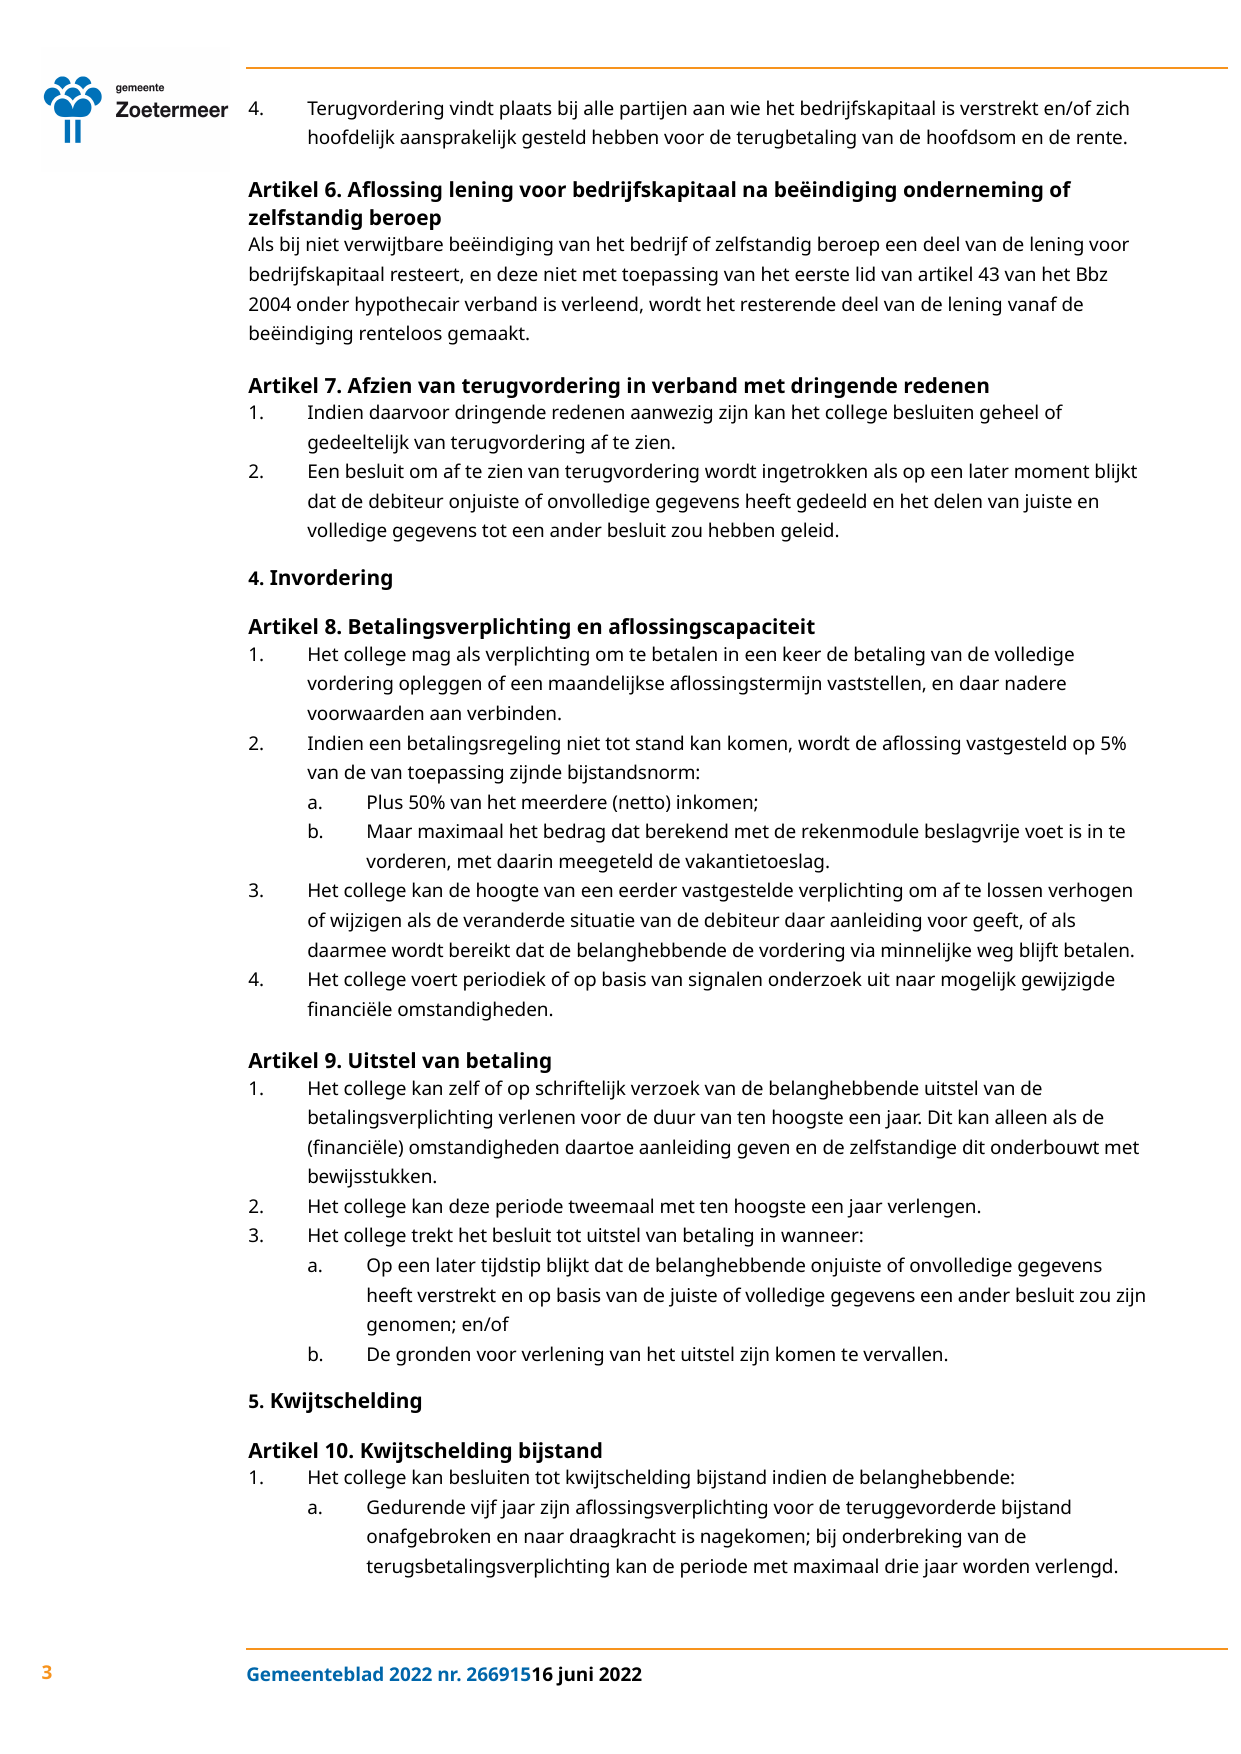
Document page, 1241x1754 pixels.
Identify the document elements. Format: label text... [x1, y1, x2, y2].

list Het college kan de hoogte van een eerder vastgestelde verplichting om af te lossen verhogen of wijzigen als de veranderde situatie van de debiteur daar aanleiding voor geeft, of als daarmee wordt bereikt dat de belanghebbende de vordering via minnelijke weg blijft betalen. [248, 878, 1152, 962]
list Op een later tijdstip blijkt dat de belanghebbende onjuiste of onvolledige gegevens heeft verstrekt en op basis van de juiste of volledige gegevens een ander besluit zou zijn genomen; en/of [307, 1252, 1152, 1337]
text Artikel 7. Afzien van terugvordering in verband met dringende redenen [248, 371, 1152, 399]
list Plus 50% van het meerdere (netto) inkomen; [307, 789, 1152, 814]
text Artikel 6. Aflossing lening voor bedrijfskapitaal na beëindiging onderneming of zelfstandig beroep [248, 175, 1152, 232]
text Artikel 8. Betalingsverplichting en aflossingscapaciteit [248, 612, 1152, 641]
list Het college mag als verplichting om te betalen in een keer de betaling van de volledige vordering opleggen of een maandelijkse aflossingstermijn vaststellen, en daar nadere voorwaarden aan verbinden. [248, 641, 1152, 726]
list Maar maximaal het bedrag dat berekend met de rekenmodule beslagvrije voet is in te vorderen, met daarin meegeteld de vakantietoeslag. [307, 818, 1152, 874]
text 5. Kwijtschelding [248, 1387, 1152, 1415]
text 4. Invordering [248, 563, 1152, 592]
list Het college kan zelf of op schriftelijk verzoek van de belanghebbende uitstel van de betalingsverplichting verlenen voor de duur van ten hoogste een jaar. Dit kan alleen als de (financiële) omstandigheden daartoe aanleiding geven en de zelfstandige dit onderbouwt met bewijsstukken. [248, 1075, 1152, 1189]
list Het college kan deze periode tweemaal met ten hoogste een jaar verlengen. [248, 1193, 1152, 1219]
text Als bij niet verwijtbare beëindiging van het bedrijf of zelfstandig beroep een deel van de lening voor bedrijfskapitaal resteert, en deze niet met toepassing van het eerste lid van artikel 43 van het Bbz 2004 onder hypothecair verband is verleend, wordt het resterende deel van de lening vanaf de beëindiging renteloos gemaakt. [248, 232, 1152, 346]
list De gronden voor verlening van het uitstel zijn komen te vervallen. [307, 1341, 1152, 1367]
picture [41, 47, 231, 172]
list Terugvordering vindt plaats bij alle partijen aan wie het bedrijfskapitaal is verstrekt en/of zich hoofdelijk aansprakelijk gesteld hebben voor de terugbetaling van de hoofdsom en de rente. [248, 95, 1152, 150]
list Indien een betalingsregeling niet tot stand kan komen, wordt de aflossing vastgesteld op 5% van de van toepassing zijnde bijstandsnorm: [248, 730, 1152, 785]
list Een besluit om af te zien van terugvordering wordt ingetrokken als op een later moment blijkt dat de debiteur onjuiste of onvolledige gegevens heeft gedeeld en het delen van juiste en volledige gegevens tot een ander besluit zou hebben geleid. [248, 458, 1152, 543]
list Het college kan besluiten tot kwijtschelding bijstand indien de belanghebbende: [248, 1464, 1152, 1490]
text Artikel 9. Uitstel van betaling [248, 1046, 1152, 1075]
list Gedurende vijf jaar zijn aflossingsverplichting voor de teruggevorderde bijstand onafgebroken en naar draagkracht is nagekomen; bij onderbreking van de terugsbetalingsverplichting kan de periode met maximaal drie jaar worden verlengd. [307, 1494, 1152, 1579]
list Indien daarvoor dringende redenen aanwezig zijn kan het college besluiten geheel of gedeeltelijk van terugvordering af te zien. [248, 399, 1152, 454]
list Het college trekt het besluit tot uitstel van betaling in wanneer: [248, 1223, 1152, 1248]
list Het college voert periodiek of op basis van signalen onderzoek uit naar mogelijk gewijzigde financiële omstandigheden. [248, 966, 1152, 1022]
text Artikel 10. Kwijtschelding bijstand [248, 1436, 1152, 1464]
